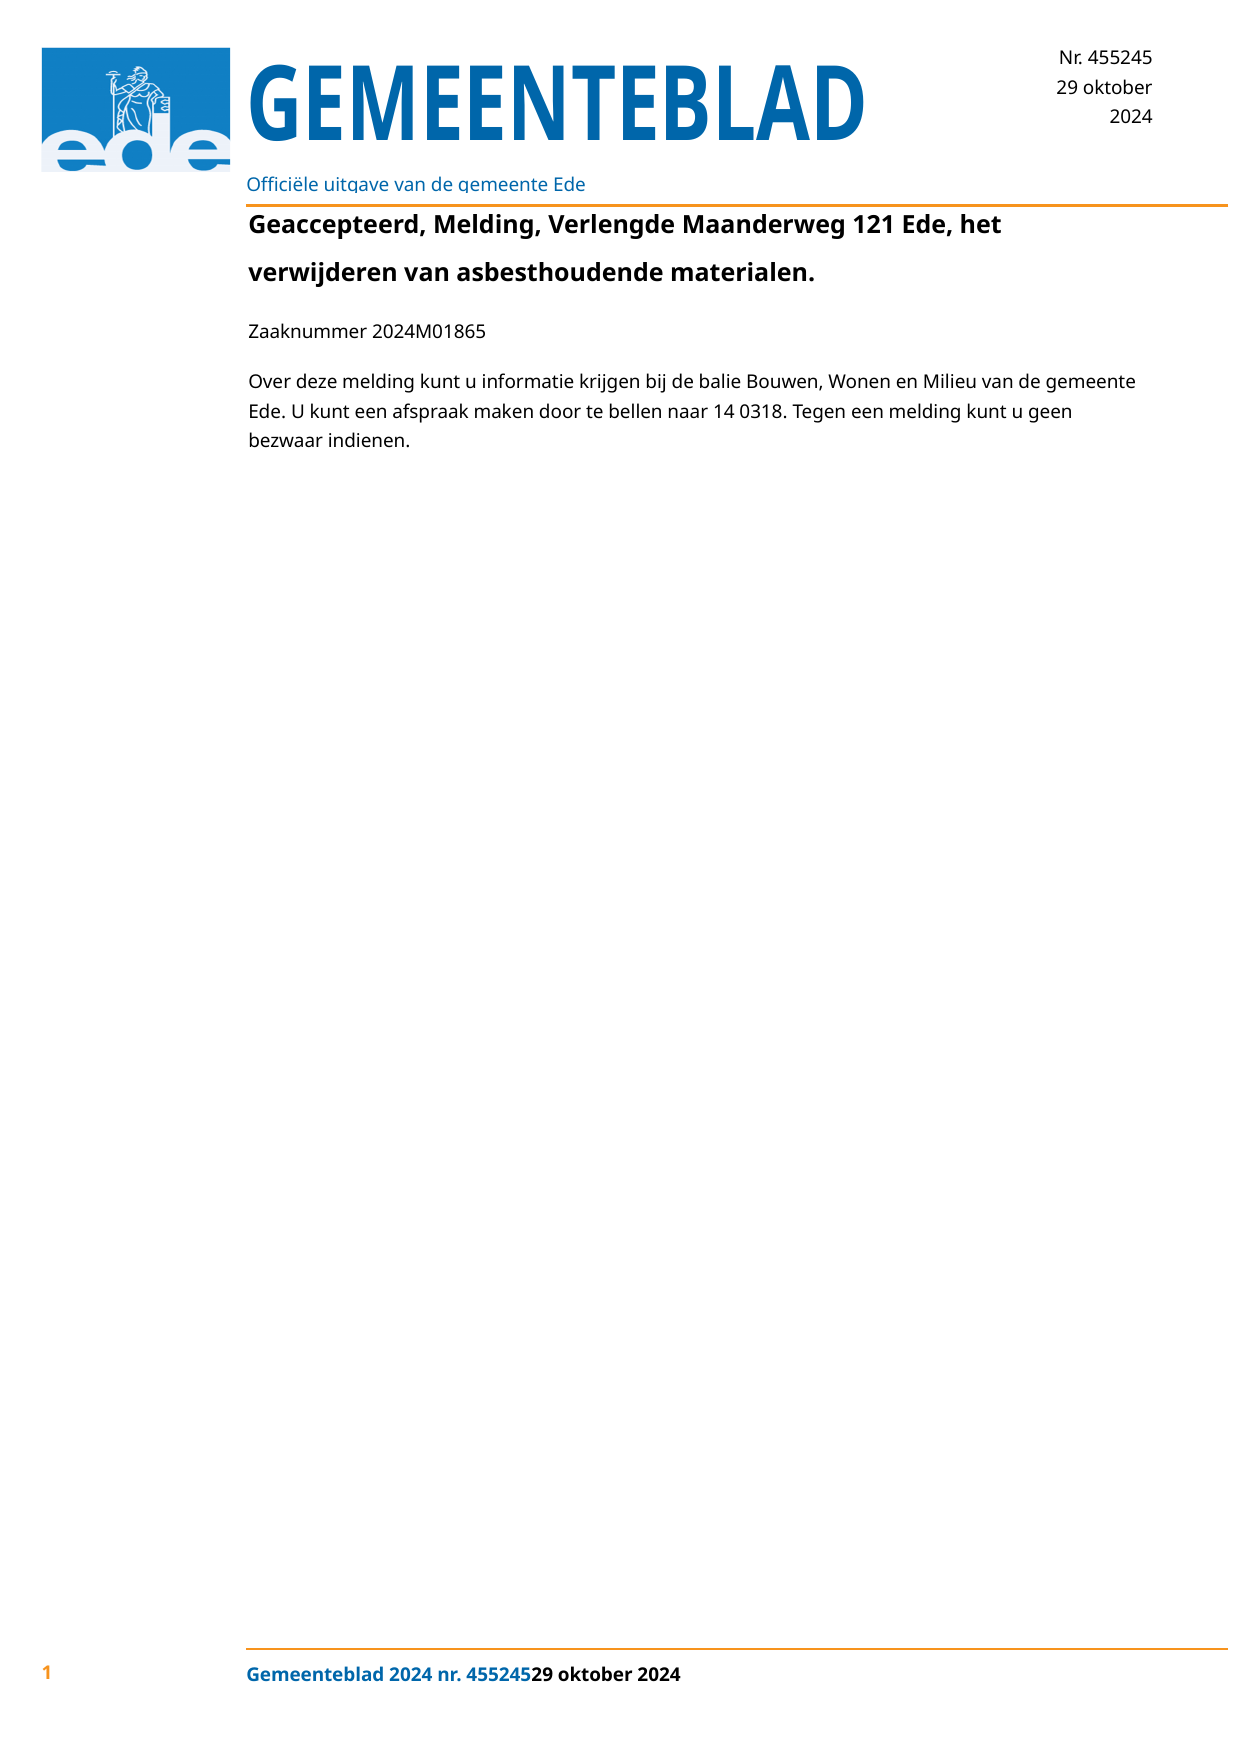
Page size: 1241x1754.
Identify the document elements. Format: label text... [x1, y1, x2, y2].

text Zaaknummer 2024M01865 [248, 318, 1152, 344]
text Over deze melding kunt u informatie krijgen bij de balie Bouwen, Wonen en Milieu van de gemeente Ede. U kunt een afspraak maken door te bellen naar 14 0318. Tegen een melding kunt u geen bezwaar indienen. [248, 368, 1152, 453]
text Geaccepteerd, Melding, Verlengde Maanderweg 121 Ede, het verwijderen van asbesthoudende materialen. [248, 207, 1152, 288]
picture [41, 47, 231, 172]
